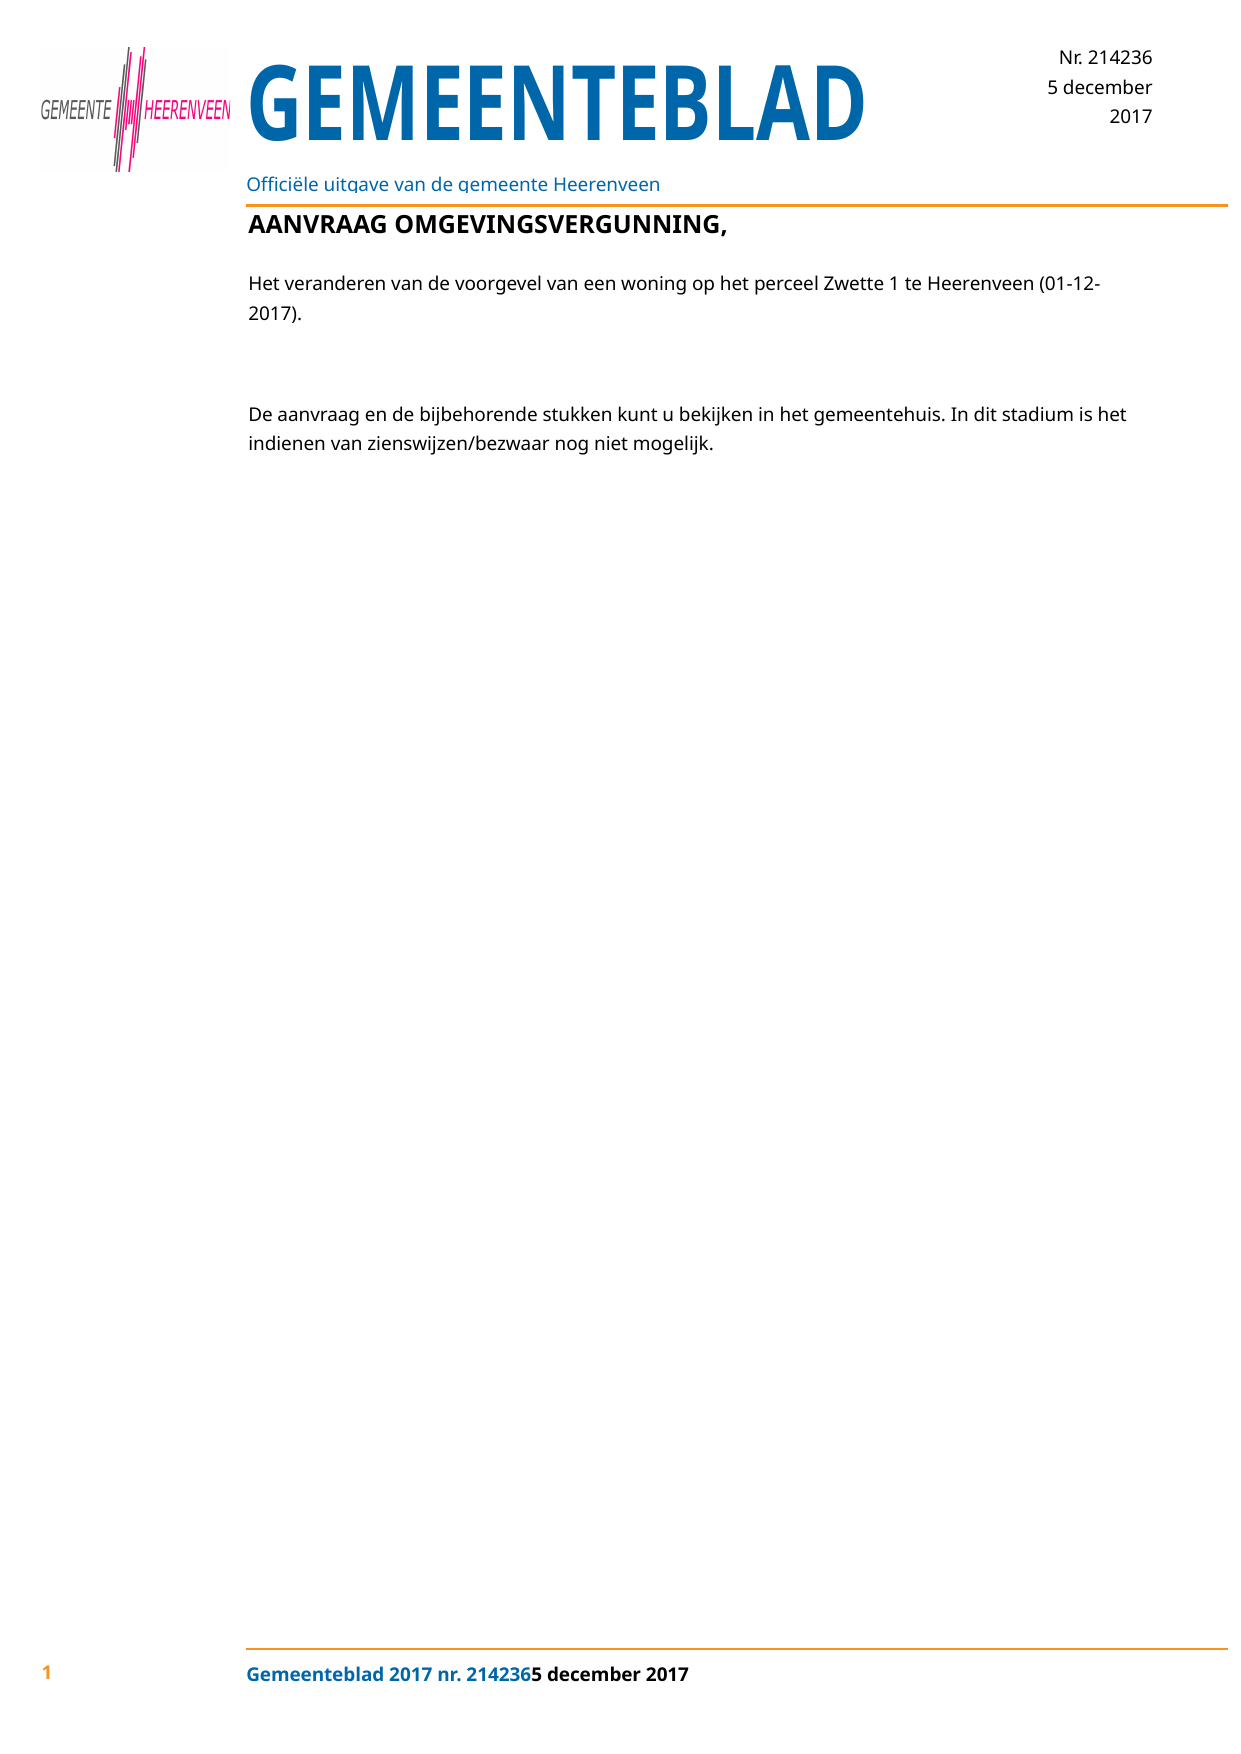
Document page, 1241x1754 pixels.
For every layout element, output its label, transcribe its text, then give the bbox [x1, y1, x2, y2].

picture [41, 47, 231, 172]
text De aanvraag en de bijbehorende stukken kunt u bekijken in het gemeentehuis. In dit stadium is het indienen van zienswijzen/bezwaar nog niet mogelijk. [248, 401, 1152, 456]
text AANVRAAG OMGEVINGSVERGUNNING, [248, 207, 1152, 241]
text Het veranderen van de voorgevel van een woning op het perceel Zwette 1 te Heerenveen (01-12-2017). [248, 270, 1152, 326]
